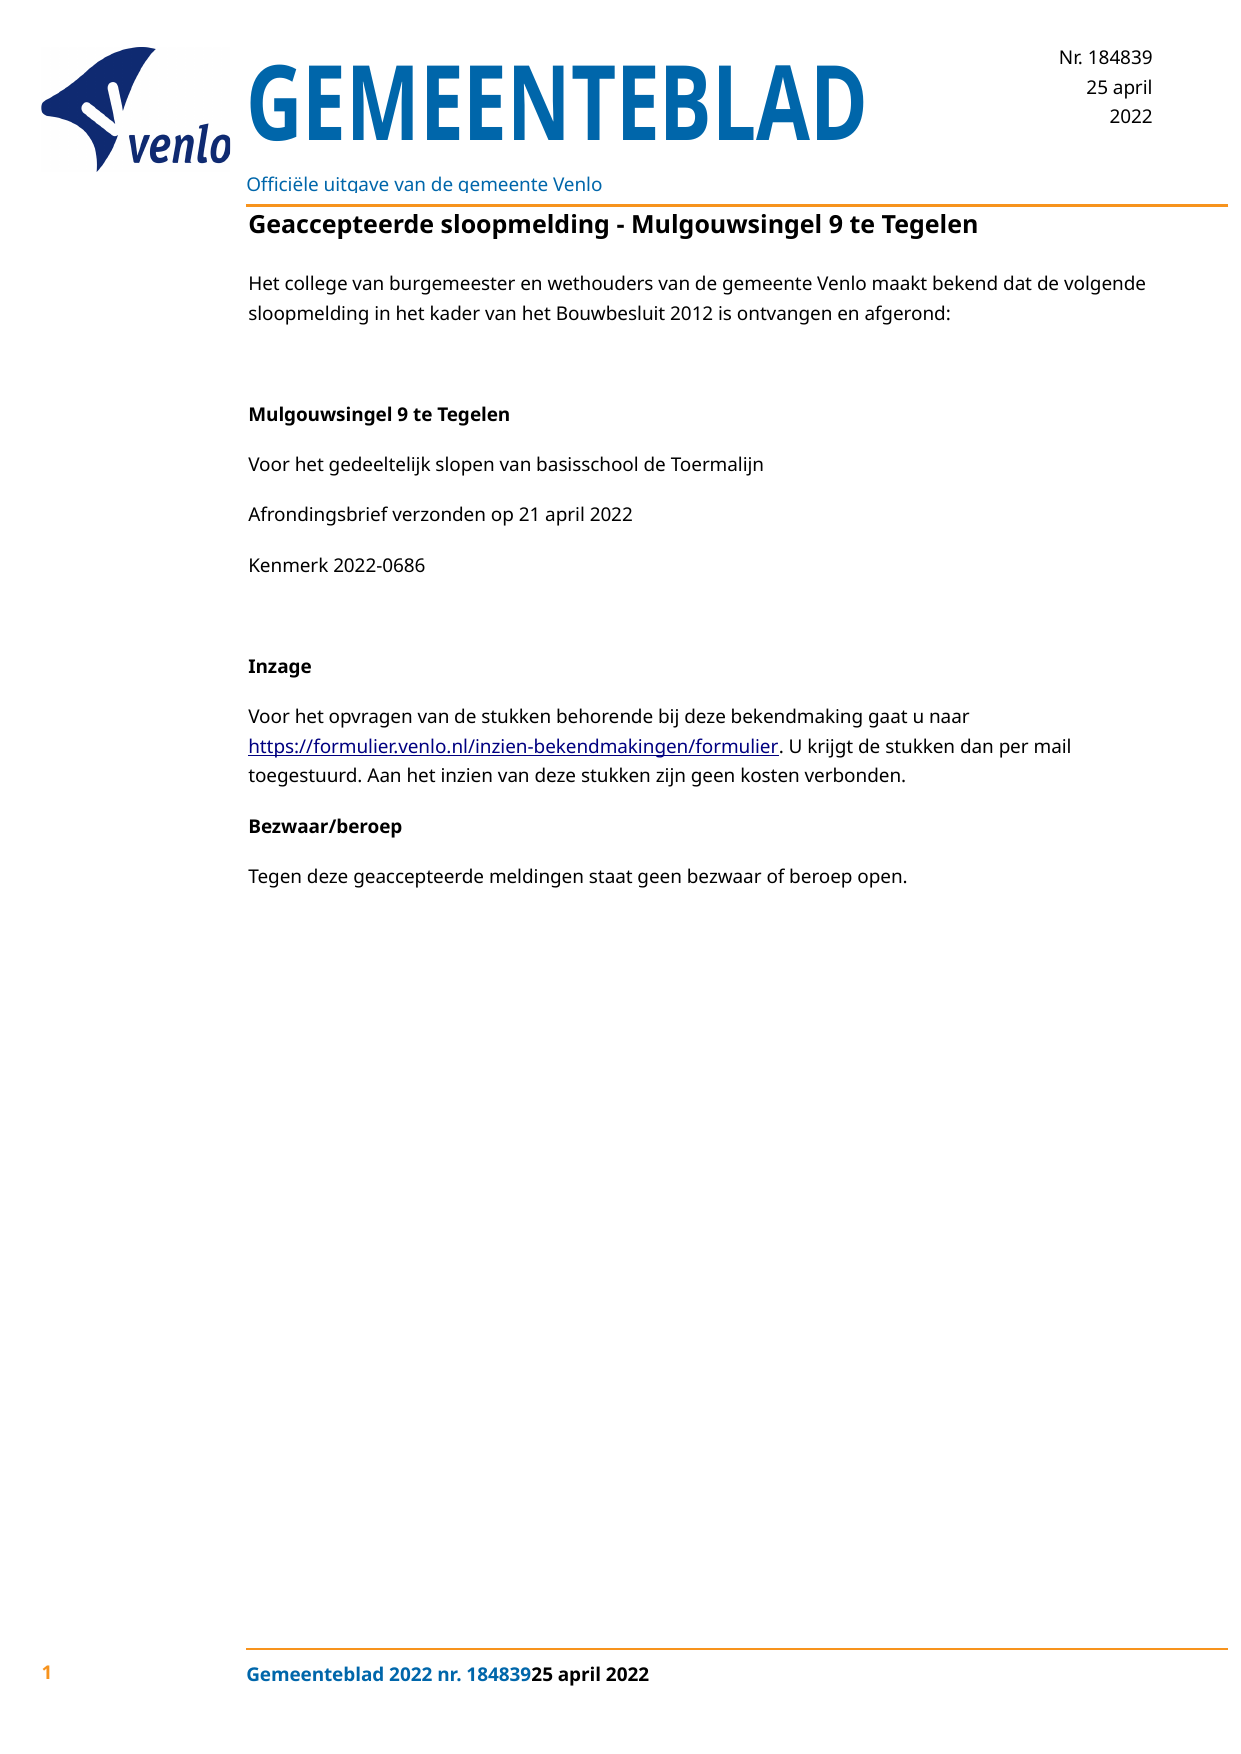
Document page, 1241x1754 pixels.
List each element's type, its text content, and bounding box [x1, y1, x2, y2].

text Voor het opvragen van de stukken behorende bij deze bekendmaking gaat u naar https://formulier.venlo.nl/inzien-bekendmakingen/formulier. U krijgt de stukken dan per mail toegestuurd. Aan het inzien van deze stukken zijn geen kosten verbonden. [248, 703, 1152, 788]
text Bezwaar/beroep [248, 813, 1152, 838]
picture [41, 47, 231, 172]
text Het college van burgemeester en wethouders van de gemeente Venlo maakt bekend dat de volgende sloopmelding in het kader van het Bouwbesluit 2012 is ontvangen en afgerond: [248, 270, 1152, 326]
text Geaccepteerde sloopmelding - Mulgouwsingel 9 te Tegelen [248, 207, 1152, 241]
text Afrondingsbrief verzonden op 21 april 2022 [248, 502, 1152, 527]
text Tegen deze geaccepteerde meldingen staat geen bezwaar of beroep open. [248, 863, 1152, 889]
text Kenmerk 2022-0686 [248, 552, 1152, 578]
text Voor het gedeeltelijk slopen van basisschool de Toermalijn [248, 451, 1152, 477]
text Mulgouwsingel 9 te Tegelen [248, 401, 1152, 426]
text Inzage [248, 653, 1152, 678]
